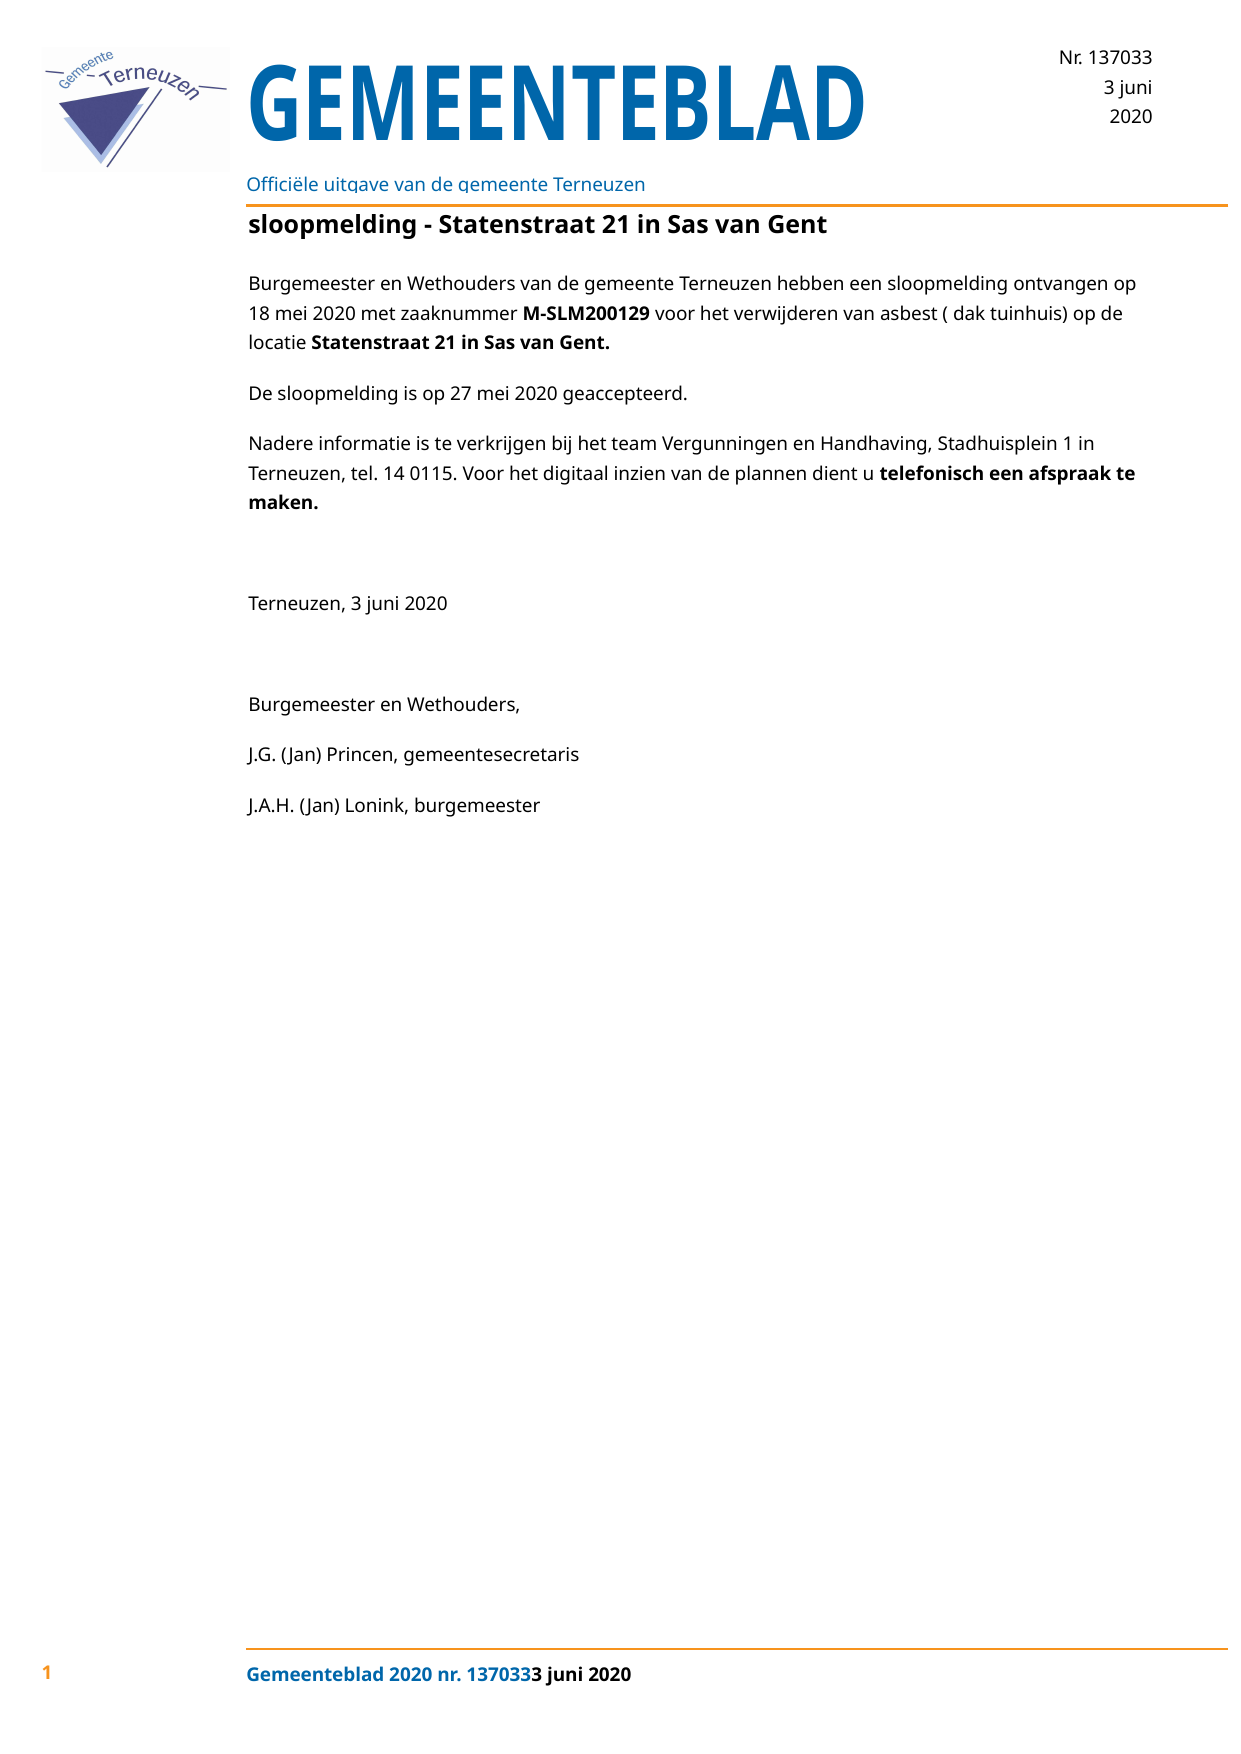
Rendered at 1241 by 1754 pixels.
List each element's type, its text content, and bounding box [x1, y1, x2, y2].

text J.G. (Jan) Princen, gemeentesecretaris [248, 742, 1152, 767]
picture [41, 47, 231, 172]
text sloopmelding - Statenstraat 21 in Sas van Gent [248, 207, 1152, 241]
text Burgemeester en Wethouders, [248, 691, 1152, 717]
text J.A.H. (Jan) Lonink, burgemeester [248, 792, 1152, 818]
text Terneuzen, 3 juni 2020 [248, 590, 1152, 616]
text Burgemeester en Wethouders van de gemeente Terneuzen hebben een sloopmelding ontvangen op 18 mei 2020 met zaaknummer M-SLM200129 voor het verwijderen van asbest ( dak tuinhuis) op de locatie Statenstraat 21 in Sas van Gent. [248, 270, 1152, 355]
text De sloopmelding is op 27 mei 2020 geaccepteerd. [248, 380, 1152, 406]
text Nadere informatie is te verkrijgen bij het team Vergunningen en Handhaving, Stadhuisplein 1 in Terneuzen, tel. 14 0115. Voor het digitaal inzien van de plannen dient u telefonisch een afspraak te maken. [248, 430, 1152, 515]
